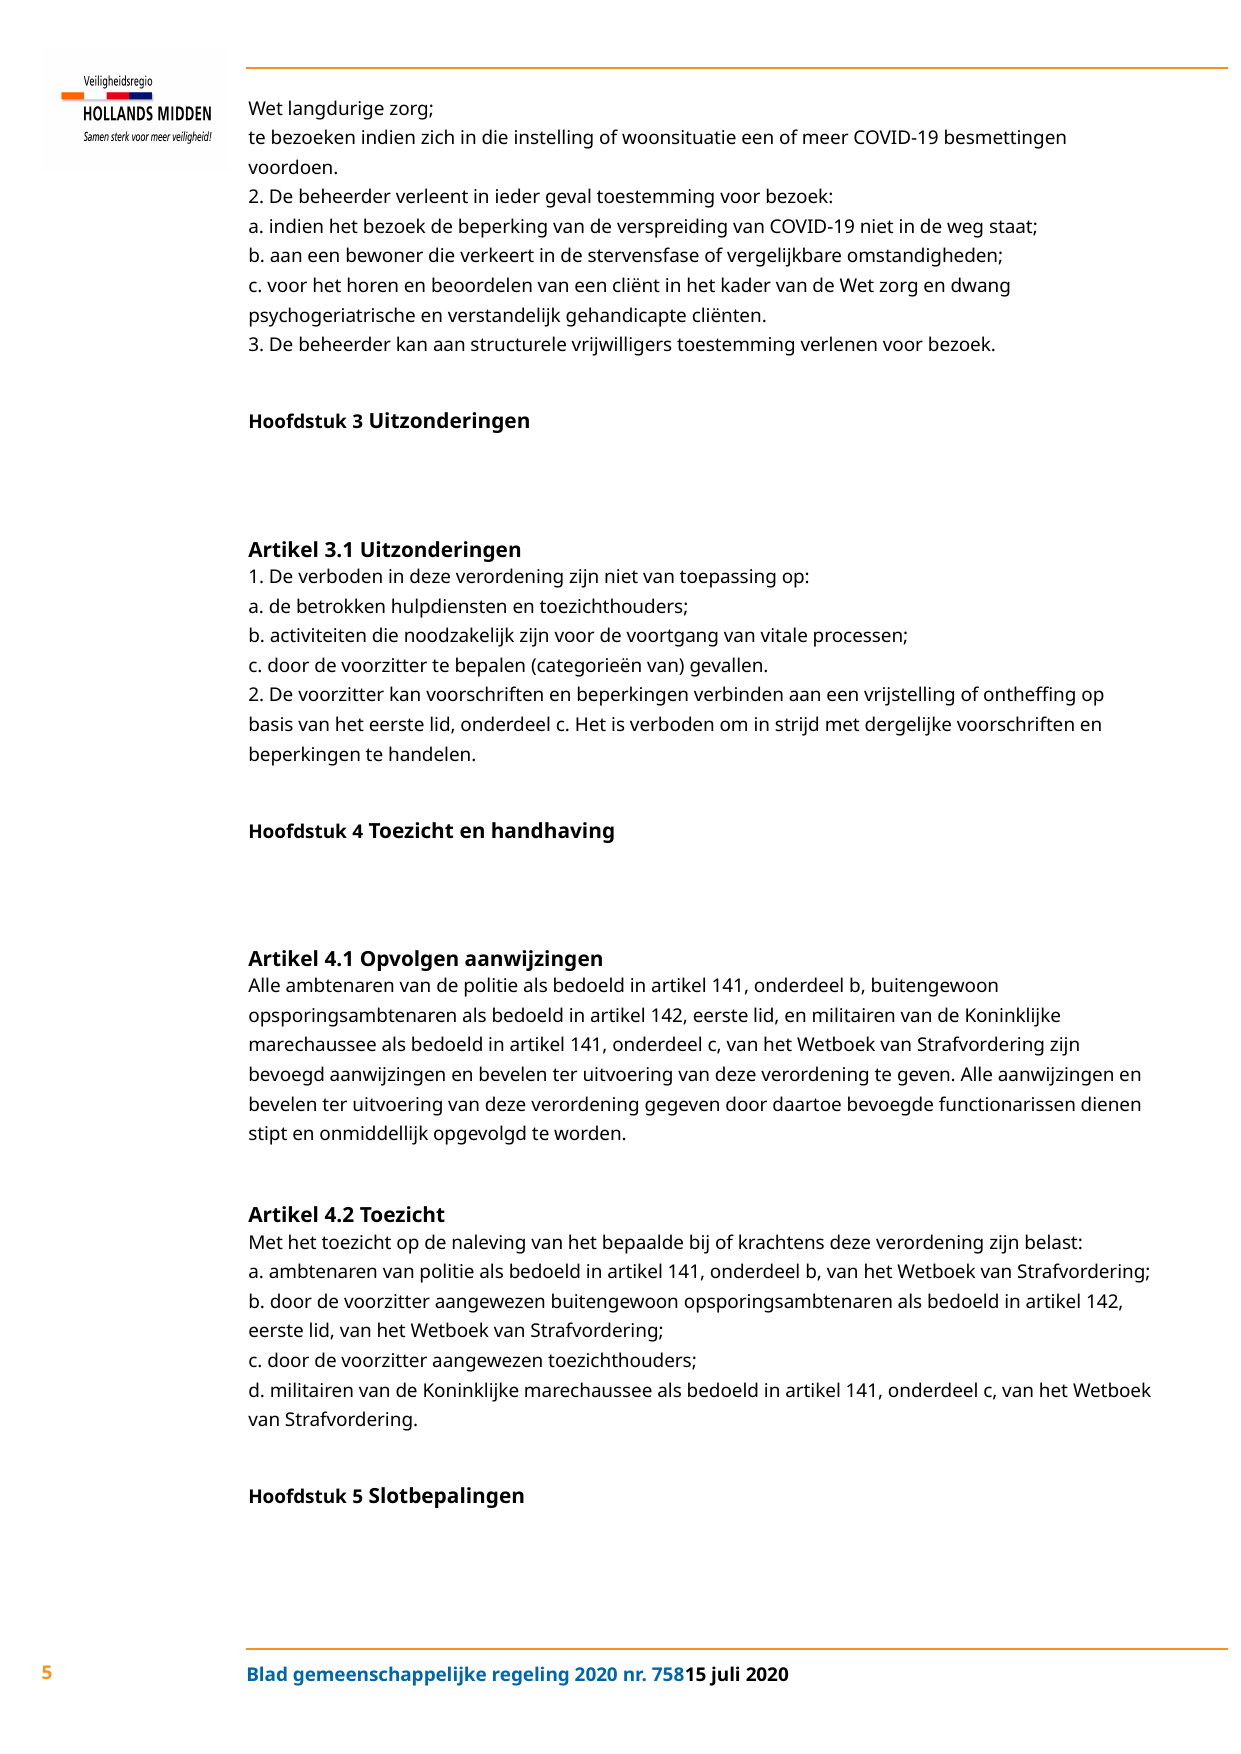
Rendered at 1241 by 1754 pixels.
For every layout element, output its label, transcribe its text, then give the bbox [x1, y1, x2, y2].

text c. door de voorzitter aangewezen toezichthouders; [248, 1347, 1152, 1373]
text c. door de voorzitter te bepalen (categorieën van) gevallen. [248, 652, 1152, 678]
text Met het toezicht op de naleving van het bepaalde bij of krachtens deze verordening zijn belast: [248, 1229, 1152, 1254]
text b. activiteiten die noodzakelijk zijn voor de voortgang van vitale processen; [248, 622, 1152, 648]
text te bezoeken indien zich in die instelling of woonsituatie een of meer COVID-19 besmettingen voordoen. [248, 124, 1152, 180]
text Artikel 4.2 Toezicht [248, 1200, 1152, 1229]
text d. militairen van de Koninklijke marechaussee als bedoeld in artikel 141, onderdeel c, van het Wetboek van Strafvordering. [248, 1377, 1152, 1432]
text Hoofdstuk 5 Slotbepalingen [248, 1482, 1152, 1510]
text Artikel 3.1 Uitzonderingen [248, 535, 1152, 563]
text c. voor het horen en beoordelen van een cliënt in het kader van de Wet zorg en dwang psychogeriatrische en verstandelijk gehandicapte cliënten. [248, 272, 1152, 328]
text 3. De beheerder kan aan structurele vrijwilligers toestemming verlenen voor bezoek. [248, 331, 1152, 357]
text 1. De verboden in deze verordening zijn niet van toepassing op: [248, 563, 1152, 589]
text b. door de voorzitter aangewezen buitengewoon opsporingsambtenaren als bedoeld in artikel 142, eerste lid, van het Wetboek van Strafvordering; [248, 1288, 1152, 1343]
text a. indien het bezoek de beperking van de verspreiding van COVID-19 niet in de weg staat; [248, 213, 1152, 239]
text a. ambtenaren van politie als bedoeld in artikel 141, onderdeel b, van het Wetboek van Strafvordering; [248, 1258, 1152, 1284]
text Alle ambtenaren van de politie als bedoeld in artikel 141, onderdeel b, buitengewoon opsporingsambtenaren als bedoeld in artikel 142, eerste lid, en militairen van de Koninklijke marechaussee als bedoeld in artikel 141, onderdeel c, van het Wetboek van Strafvordering zijn bevoegd aanwijzingen en bevelen ter uitvoering van deze verordening te geven. Alle aanwijzingen en bevelen ter uitvoering van deze verordening gegeven door daartoe bevoegde functionarissen dienen stipt en onmiddellijk opgevolgd te worden. [248, 972, 1152, 1146]
text b. aan een bewoner die verkeert in de stervensfase of vergelijkbare omstandigheden; [248, 243, 1152, 268]
text a. de betrokken hulpdiensten en toezichthouders; [248, 593, 1152, 618]
text 2. De beheerder verleent in ieder geval toestemming voor bezoek: [248, 183, 1152, 209]
picture [41, 47, 231, 172]
text 2. De voorzitter kan voorschriften en beperkingen verbinden aan een vrijstelling of ontheffing op basis van het eerste lid, onderdeel c. Het is verboden om in strijd met dergelijke voorschriften en beperkingen te handelen. [248, 682, 1152, 766]
text Hoofdstuk 4 Toezicht en handhaving [248, 816, 1152, 844]
text Artikel 4.1 Opvolgen aanwijzingen [248, 944, 1152, 972]
text Hoofdstuk 3 Uitzonderingen [248, 407, 1152, 435]
text Wet langdurige zorg; [248, 95, 1152, 121]
